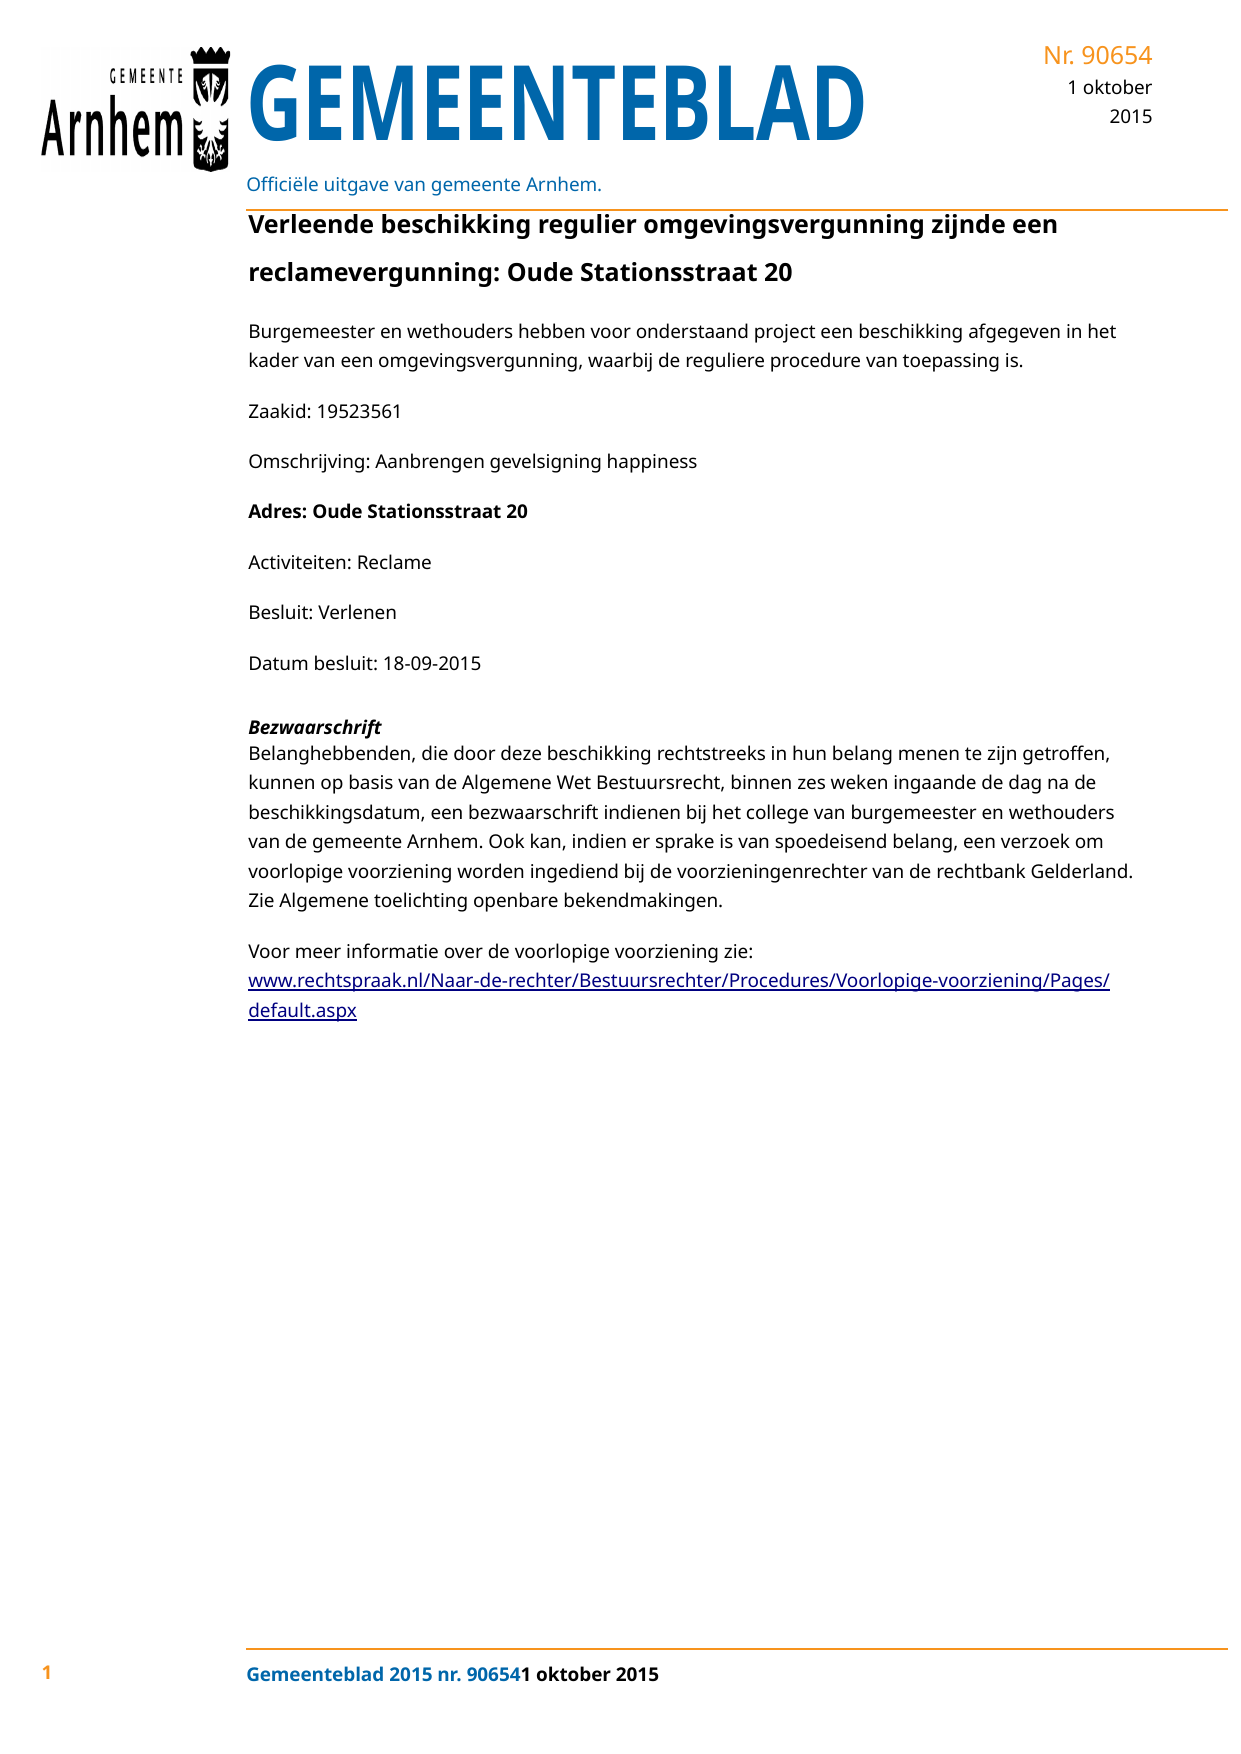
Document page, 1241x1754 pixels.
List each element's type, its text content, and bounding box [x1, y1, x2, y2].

text Omschrijving: Aanbrengen gevelsigning happiness [248, 448, 1152, 474]
text Besluit: Verlenen [248, 599, 1152, 625]
text Datum besluit: 18-09-2015 [248, 650, 1152, 676]
text Bezwaarschrift [248, 714, 1152, 740]
picture [41, 47, 231, 172]
text Voor meer informatie over de voorlopige voorziening zie: www.rechtspraak.nl/Naar-de-rechter/Bestuursrechter/Procedures/Voorlopige-voorziening/Pages/default.aspx [248, 938, 1152, 1023]
text Belanghebbenden, die door deze beschikking rechtstreeks in hun belang menen te zijn getroffen, kunnen op basis van de Algemene Wet Bestuursrecht, binnen zes weken ingaande de dag na de beschikkingsdatum, een bezwaarschrift indienen bij het college van burgemeester en wethouders van de gemeente Arnhem. Ook kan, indien er sprake is van spoedeisend belang, een verzoek om voorlopige voorziening worden ingediend bij de voorzieningenrechter van de rechtbank Gelderland. Zie Algemene toelichting openbare bekendmakingen. [248, 740, 1152, 913]
text Burgemeester en wethouders hebben voor onderstaand project een beschikking afgegeven in het kader van een omgevingsvergunning, waarbij de reguliere procedure van toepassing is. [248, 318, 1152, 373]
text Activiteiten: Reclame [248, 549, 1152, 575]
text Adres: Oude Stationsstraat 20 [248, 499, 1152, 524]
text Zaakid: 19523561 [248, 398, 1152, 424]
text Verleende beschikking regulier omgevingsvergunning zijnde een reclamevergunning: Oude Stationsstraat 20 [248, 211, 1152, 288]
